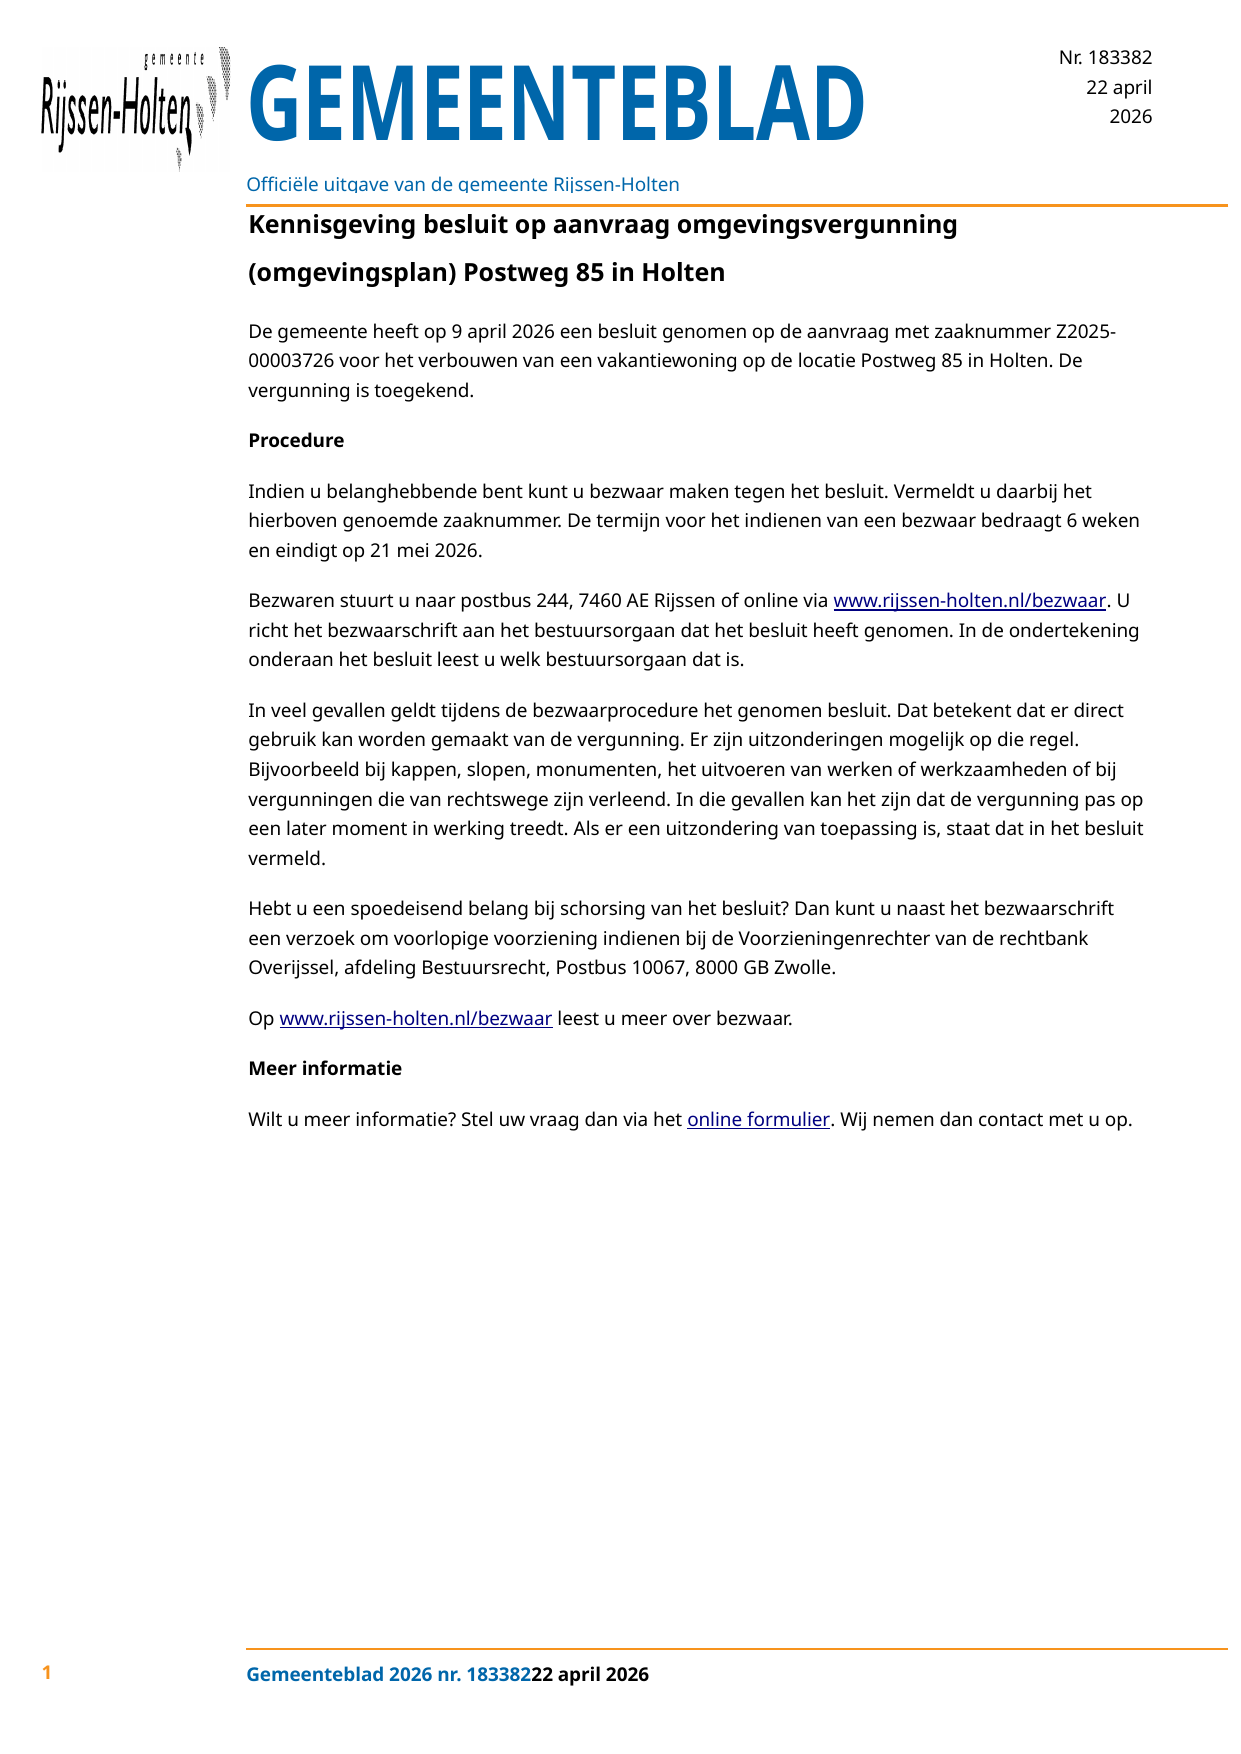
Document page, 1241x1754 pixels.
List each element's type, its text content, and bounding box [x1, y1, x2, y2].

text Kennisgeving besluit op aanvraag omgevingsvergunning (omgevingsplan) Postweg 85 in Holten [248, 207, 1152, 288]
picture [41, 47, 231, 172]
text In veel gevallen geldt tijdens de bezwaarprocedure het genomen besluit. Dat betekent dat er direct gebruik kan worden gemaakt van de vergunning. Er zijn uitzonderingen mogelijk op die regel. Bijvoorbeeld bij kappen, slopen, monumenten, het uitvoeren van werken of werkzaamheden of bij vergunningen die van rechtswege zijn verleend. In die gevallen kan het zijn dat de vergunning pas op een later moment in werking treedt. Als er een uitzondering van toepassing is, staat dat in het besluit vermeld. [248, 697, 1152, 871]
text Hebt u een spoedeisend belang bij schorsing van het besluit? Dan kunt u naast het bezwaarschrift een verzoek om voorlopige voorziening indienen bij de Voorzieningenrechter van de rechtbank Overijssel, afdeling Bestuursrecht, Postbus 10067, 8000 GB Zwolle. [248, 895, 1152, 980]
text Procedure [248, 427, 1152, 453]
text Op www.rijssen-holten.nl/bezwaar leest u meer over bezwaar. [248, 1005, 1152, 1031]
text Meer informatie [248, 1055, 1152, 1081]
text De gemeente heeft op 9 april 2026 een besluit genomen op de aanvraag met zaaknummer Z2025-00003726 voor het verbouwen van een vakantiewoning op de locatie Postweg 85 in Holten. De vergunning is toegekend. [248, 318, 1152, 403]
text Bezwaren stuurt u naar postbus 244, 7460 AE Rijssen of online via www.rijssen-holten.nl/bezwaar. U richt het bezwaarschrift aan het bestuursorgaan dat het besluit heeft genomen. In de ondertekening onderaan het besluit leest u welk bestuursorgaan dat is. [248, 587, 1152, 672]
text Wilt u meer informatie? Stel uw vraag dan via het online formulier. Wij nemen dan contact met u op. [248, 1106, 1152, 1132]
text Indien u belanghebbende bent kunt u bezwaar maken tegen het besluit. Vermeldt u daarbij het hierboven genoemde zaaknummer. De termijn voor het indienen van een bezwaar bedraagt 6 weken en eindigt op 21 mei 2026. [248, 478, 1152, 563]
